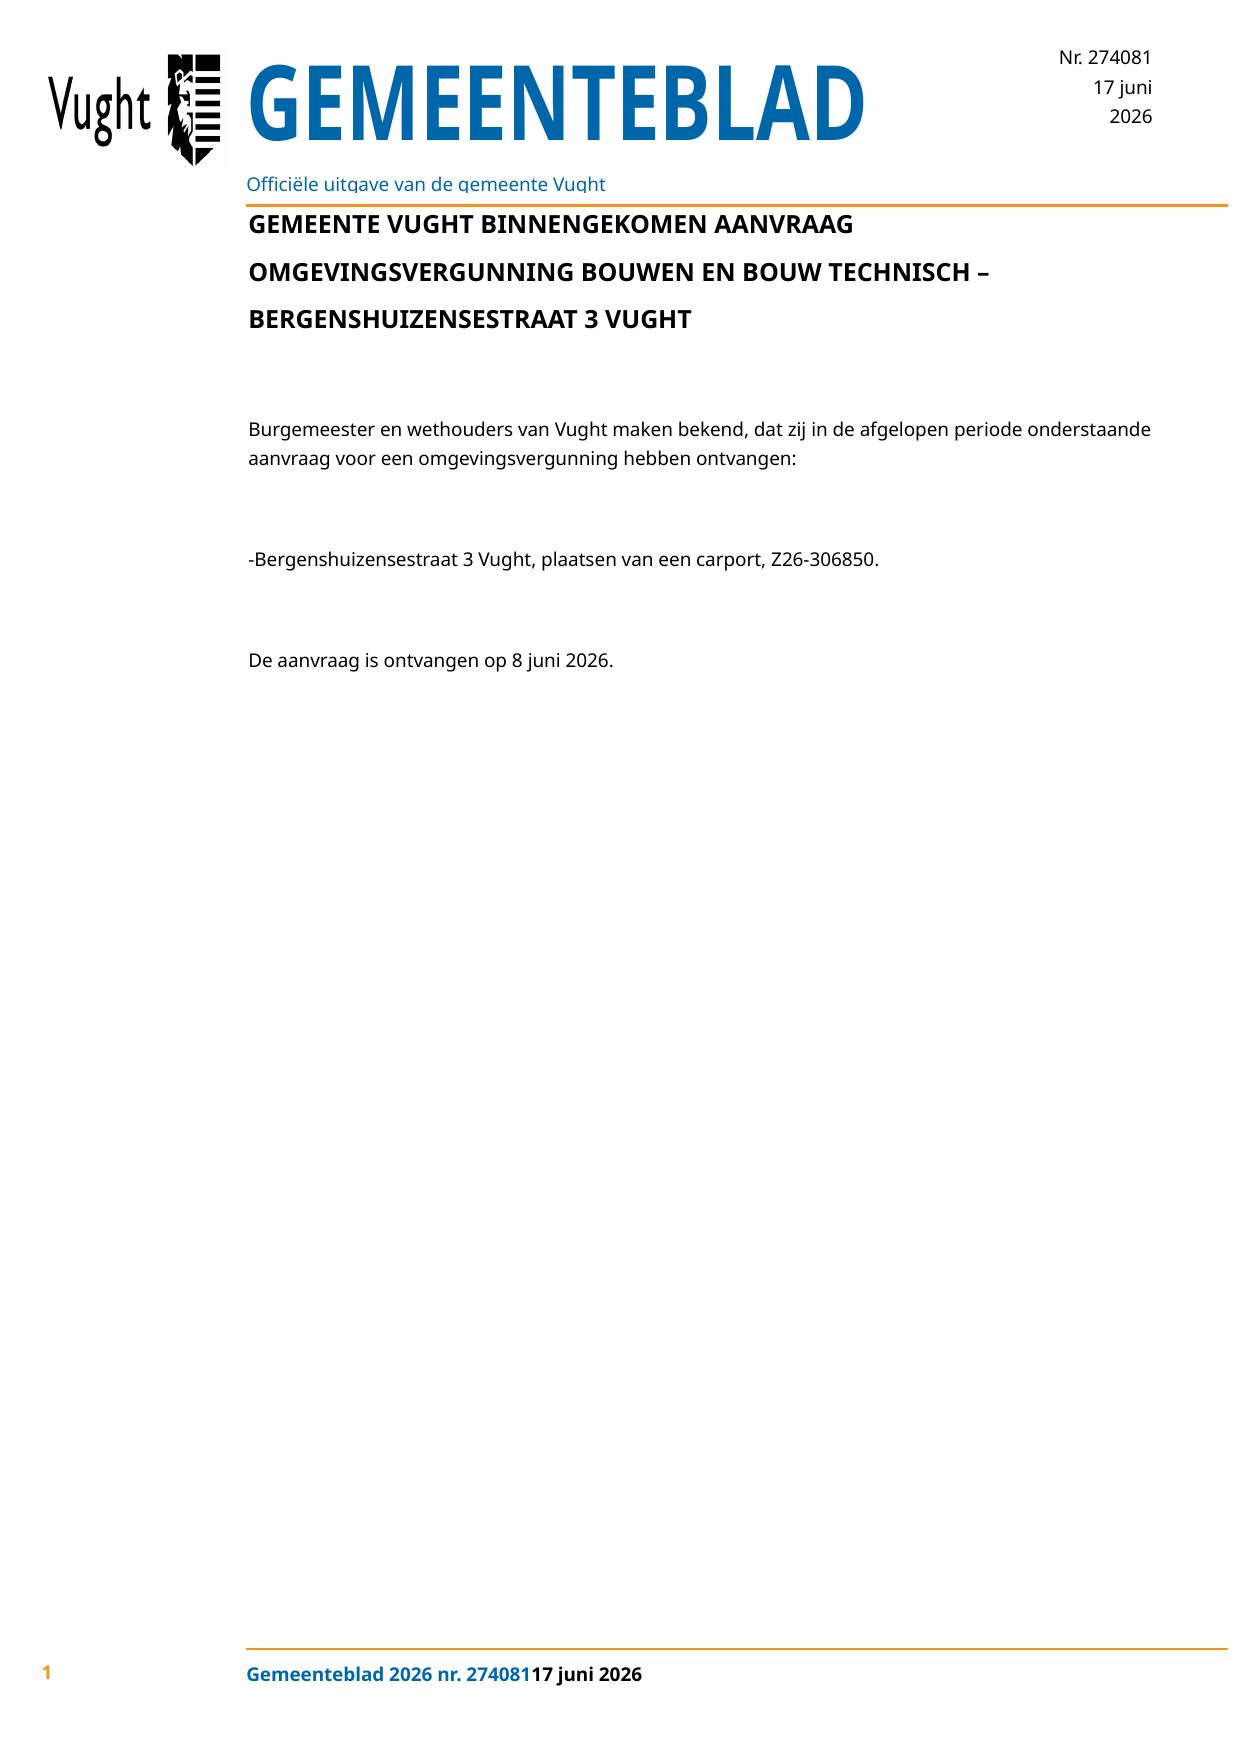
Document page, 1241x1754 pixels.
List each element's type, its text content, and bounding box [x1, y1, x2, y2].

text Burgemeester en wethouders van Vught maken bekend, dat zij in de afgelopen periode onderstaande aanvraag voor een omgevingsvergunning hebben ontvangen: [248, 416, 1152, 471]
text -Bergenshuizensestraat 3 Vught, plaatsen van een carport, Z26-306850. [248, 546, 1152, 572]
text GEMEENTE VUGHT BINNENGEKOMEN AANVRAAG OMGEVINGSVERGUNNING BOUWEN EN BOUW TECHNISCH – BERGENSHUIZENSESTRAAT 3 VUGHT [248, 207, 1152, 336]
text De aanvraag is ontvangen op 8 juni 2026. [248, 647, 1152, 673]
picture [41, 47, 231, 172]
